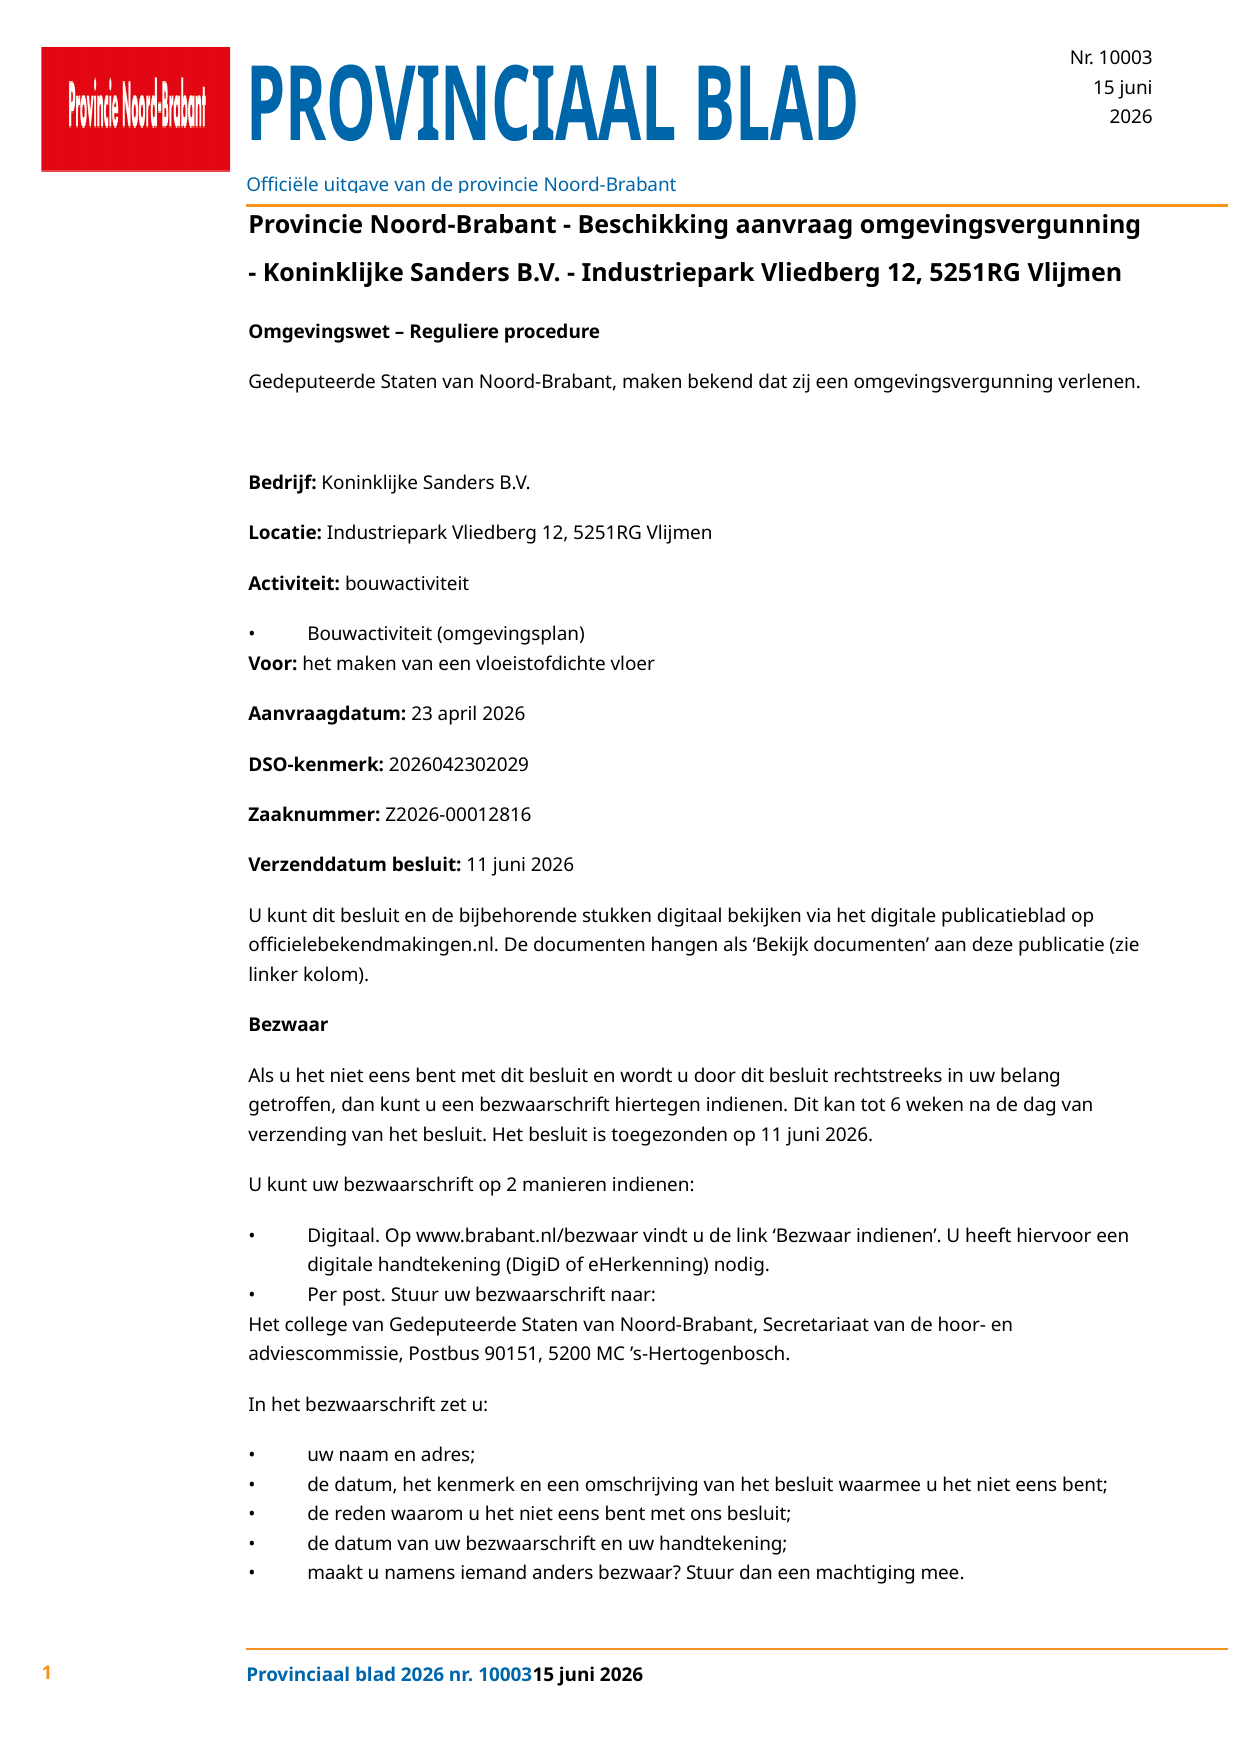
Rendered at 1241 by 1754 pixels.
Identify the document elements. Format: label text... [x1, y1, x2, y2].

text Bedrijf: Koninklijke Sanders B.V. [248, 469, 1152, 495]
text U kunt uw bezwaarschrift op 2 manieren indienen: [248, 1172, 1152, 1197]
text In het bezwaarschrift zet u: [248, 1391, 1152, 1417]
text Omgevingswet – Reguliere procedure [248, 318, 1152, 344]
text Gedeputeerde Staten van Noord-Brabant, maken bekend dat zij een omgevingsvergunning verlenen. [248, 368, 1152, 394]
list de datum, het kenmerk en een omschrijving van het besluit waarmee u het niet eens bent; [248, 1471, 1152, 1497]
picture [41, 47, 231, 172]
text Het college van Gedeputeerde Staten van Noord-Brabant, Secretariaat van de hoor- en adviescommissie, Postbus 90151, 5200 MC ’s‑Hertogenbosch. [248, 1311, 1152, 1366]
text Provincie Noord-Brabant - Beschikking aanvraag omgevingsvergunning - Koninklijke Sanders B.V. - Industriepark Vliedberg 12, 5251RG Vlijmen [248, 207, 1152, 288]
list Bouwactiviteit (omgevingsplan) [248, 620, 1152, 646]
text Locatie: Industriepark Vliedberg 12, 5251RG Vlijmen [248, 519, 1152, 545]
text Voor: het maken van een vloeistofdichte vloer [248, 650, 1152, 676]
text Bezwaar [248, 1012, 1152, 1037]
text Activiteit: bouwactiviteit [248, 570, 1152, 596]
list maakt u namens iemand anders bezwaar? Stuur dan een machtiging mee. [248, 1559, 1152, 1585]
list Per post. Stuur uw bezwaarschrift naar: [248, 1281, 1152, 1307]
text Zaaknummer: Z2026-00012816 [248, 801, 1152, 827]
text Verzenddatum besluit: 11 juni 2026 [248, 852, 1152, 877]
text Als u het niet eens bent met dit besluit en wordt u door dit besluit rechtstreeks in uw belang getroffen, dan kunt u een bezwaarschrift hiertegen indienen. Dit kan tot 6 weken na de dag van verzending van het besluit. Het besluit is toegezonden op 11 juni 2026. [248, 1062, 1152, 1147]
list Digitaal. Op www.brabant.nl/bezwaar vindt u de link ‘Bezwaar indienen’. U heeft hiervoor een digitale handtekening (DigiD of eHerkenning) nodig. [248, 1222, 1152, 1277]
text DSO-kenmerk: 2026042302029 [248, 751, 1152, 777]
list de datum van uw bezwaarschrift en uw handtekening; [248, 1530, 1152, 1556]
list uw naam en adres; [248, 1441, 1152, 1467]
list de reden waarom u het niet eens bent met ons besluit; [248, 1500, 1152, 1526]
text Aanvraagdatum: 23 april 2026 [248, 700, 1152, 726]
text U kunt dit besluit en de bijbehorende stukken digitaal bekijken via het digitale publicatieblad op officielebekendmakingen.nl. De documenten hangen als ‘Bekijk documenten’ aan deze publicatie (zie linker kolom). [248, 902, 1152, 987]
